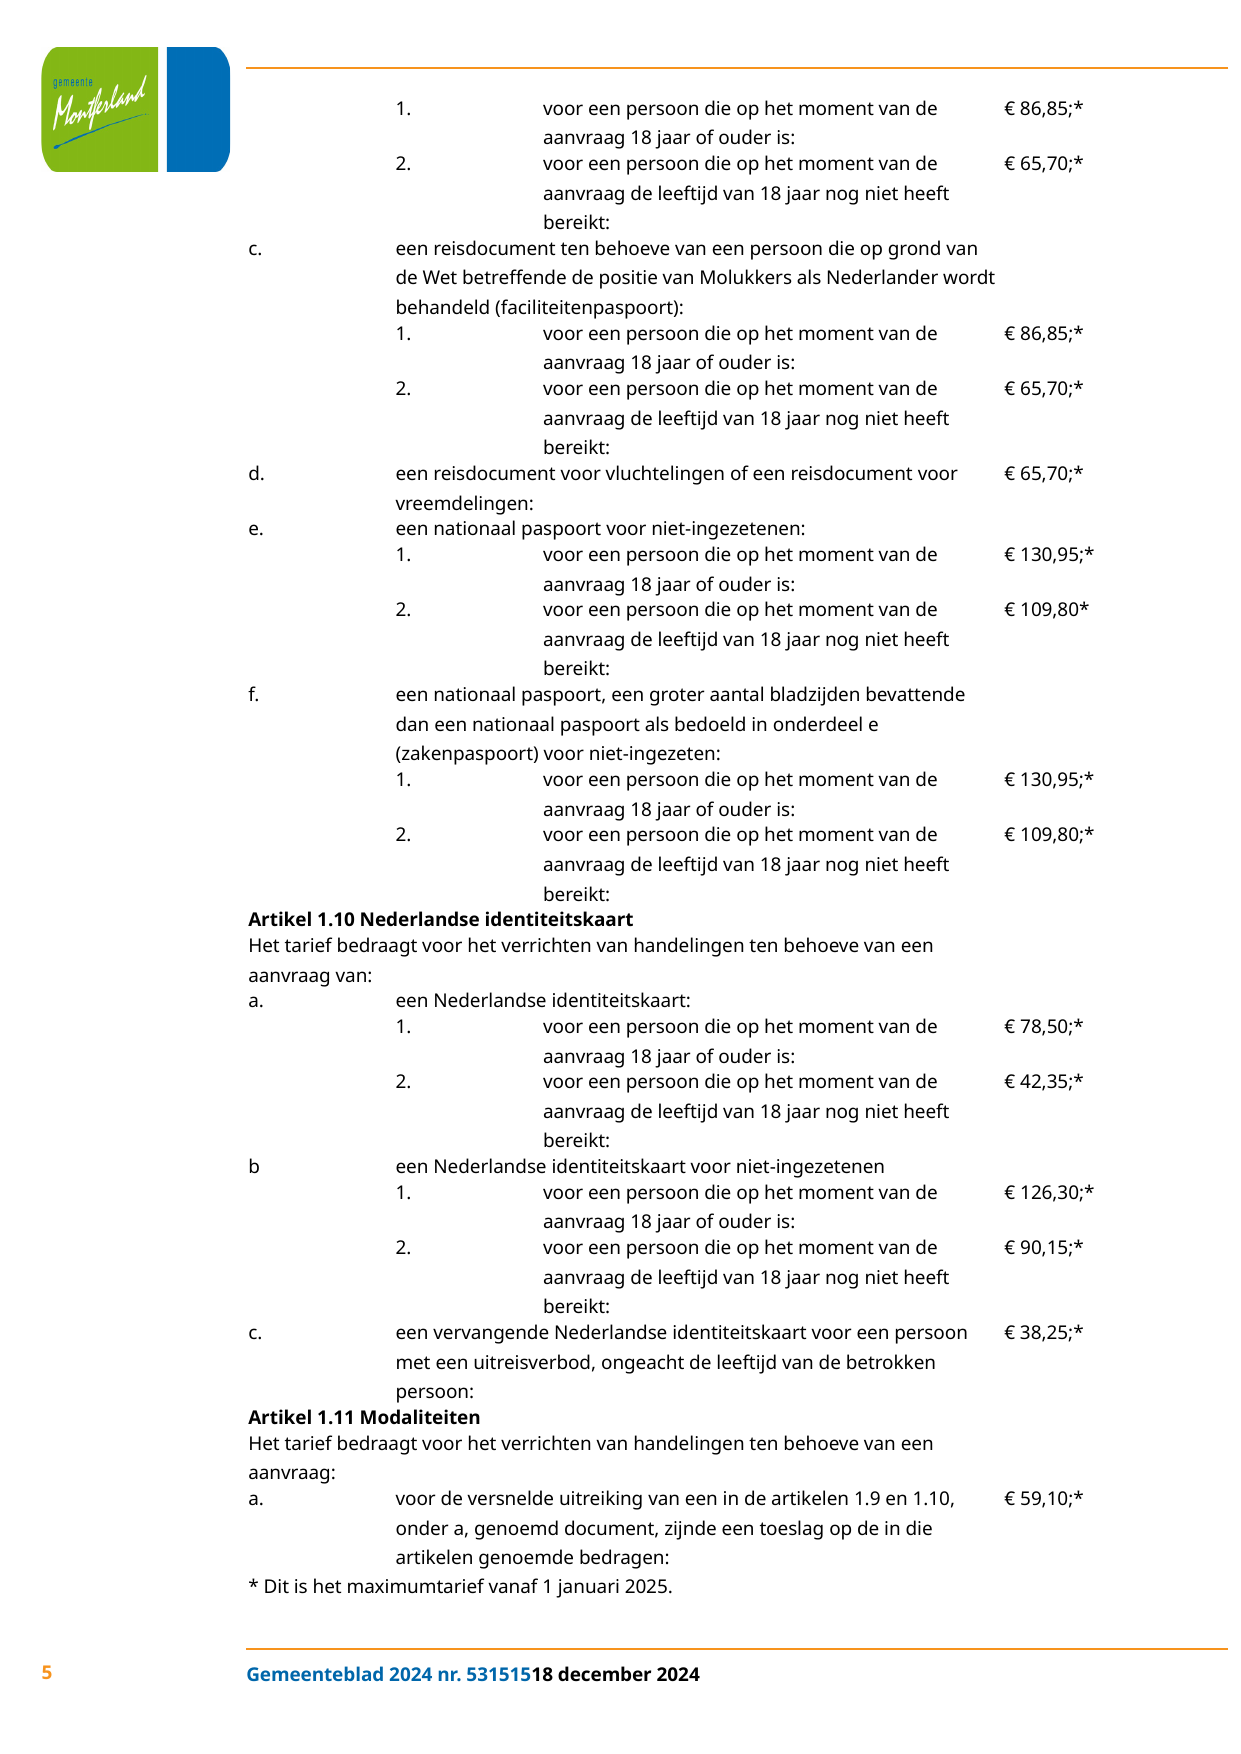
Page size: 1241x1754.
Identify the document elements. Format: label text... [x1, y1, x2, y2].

table_cell een nationaal paspoort voor niet-ingezetenen: [395, 515, 1004, 541]
table_cell € 65,70;* [1004, 460, 1152, 515]
table_cell een reisdocument voor vluchtelingen of een reisdocument voor vreemdelingen: [395, 460, 1004, 515]
table_cell Artikel 1.10 Nederlandse identiteitskaart [248, 906, 1004, 932]
table_cell a. [248, 1485, 395, 1570]
table_cell [248, 320, 395, 375]
table_cell d. [248, 460, 395, 515]
table_cell [1004, 1404, 1152, 1430]
table_cell € 38,25;* [1004, 1319, 1152, 1404]
table_cell [248, 596, 395, 681]
table_cell € 59,10;* [1004, 1485, 1152, 1570]
table_cell Het tarief bedraagt voor het verrichten van handelingen ten behoeve van een aanvraag van: [248, 932, 1004, 987]
table_cell een Nederlandse identiteitskaart: [395, 988, 1004, 1013]
table_cell [1004, 932, 1152, 987]
table_cell een nationaal paspoort, een groter aantal bladzijden bevattende dan een nationaal paspoort als bedoeld in onderdeel e (zakenpaspoort) voor niet-ingezeten: [395, 681, 1004, 766]
table_cell voor een persoon die op het moment van de aanvraag de leeftijd van 18 jaar nog niet heeft bereikt: [543, 822, 1004, 906]
table_cell voor een persoon die op het moment van de aanvraag de leeftijd van 18 jaar nog niet heeft bereikt: [543, 1235, 1004, 1319]
table_cell [248, 150, 395, 235]
table_cell [248, 1179, 395, 1234]
table_cell voor een persoon die op het moment van de aanvraag 18 jaar of ouder is: [543, 95, 1004, 150]
table_cell [1004, 515, 1152, 541]
table_cell € 65,70;* [1004, 375, 1152, 460]
table_cell Het tarief bedraagt voor het verrichten van handelingen ten behoeve van een aanvraag: [248, 1430, 1004, 1485]
table_cell 1. [395, 1179, 543, 1234]
table_cell c. [248, 1319, 395, 1404]
table_cell een reisdocument ten behoeve van een persoon die op grond van de Wet betreffende de positie van Molukkers als Nederlander wordt behandeld (faciliteitenpaspoort): [395, 235, 1004, 320]
table_cell [1004, 988, 1152, 1013]
table_cell € 78,50;* [1004, 1013, 1152, 1068]
table_cell voor een persoon die op het moment van de aanvraag de leeftijd van 18 jaar nog niet heeft bereikt: [543, 1069, 1004, 1153]
table_cell 2. [395, 375, 543, 460]
table_cell b [248, 1154, 395, 1179]
table_cell € 126,30;* [1004, 1179, 1152, 1234]
table_cell € 90,15;* [1004, 1235, 1152, 1319]
text * Dit is het maximumtarief vanaf 1 januari 2025. [248, 1573, 1152, 1599]
table_cell e. [248, 515, 395, 541]
table_cell een vervangende Nederlandse identiteitskaart voor een persoon met een uitreisverbod, ongeacht de leeftijd van de betrokken persoon: [395, 1319, 1004, 1404]
table_cell 2. [395, 1069, 543, 1153]
table_cell voor een persoon die op het moment van de aanvraag de leeftijd van 18 jaar nog niet heeft bereikt: [543, 375, 1004, 460]
table_cell € 109,80* [1004, 596, 1152, 681]
table_cell 2. [395, 822, 543, 906]
table_cell voor een persoon die op het moment van de aanvraag 18 jaar of ouder is: [543, 766, 1004, 822]
table_cell € 130,95;* [1004, 766, 1152, 822]
picture [41, 47, 231, 172]
table_cell € 86,85;* [1004, 320, 1152, 375]
table_cell € 130,95;* [1004, 541, 1152, 596]
table_cell [248, 1235, 395, 1319]
table_cell 2. [395, 596, 543, 681]
table_cell voor een persoon die op het moment van de aanvraag de leeftijd van 18 jaar nog niet heeft bereikt: [543, 150, 1004, 235]
table_cell [248, 766, 395, 822]
table_cell [1004, 1154, 1152, 1179]
table_cell [248, 95, 395, 150]
table_cell 1. [395, 541, 543, 596]
table_cell een Nederlandse identiteitskaart voor niet-ingezetenen [395, 1154, 1004, 1179]
table_cell 1. [395, 320, 543, 375]
table_cell € 65,70;* [1004, 150, 1152, 235]
table_cell c. [248, 235, 395, 320]
table_cell [1004, 235, 1152, 320]
table_cell [248, 541, 395, 596]
table_cell 2. [395, 150, 543, 235]
table_cell € 42,35;* [1004, 1069, 1152, 1153]
table_cell f. [248, 681, 395, 766]
table_cell voor een persoon die op het moment van de aanvraag 18 jaar of ouder is: [543, 1179, 1004, 1234]
table_cell voor een persoon die op het moment van de aanvraag 18 jaar of ouder is: [543, 1013, 1004, 1068]
table_cell Artikel 1.11 Modaliteiten [248, 1404, 1004, 1430]
table_cell voor een persoon die op het moment van de aanvraag 18 jaar of ouder is: [543, 541, 1004, 596]
table_cell [248, 1069, 395, 1153]
table_cell [248, 1013, 395, 1068]
table_cell [1004, 906, 1152, 932]
table_cell [248, 822, 395, 906]
table_cell [248, 375, 395, 460]
table_cell 2. [395, 1235, 543, 1319]
table_cell voor een persoon die op het moment van de aanvraag 18 jaar of ouder is: [543, 320, 1004, 375]
table_cell [1004, 681, 1152, 766]
table_cell voor de versnelde uitreiking van een in de artikelen 1.9 en 1.10, onder a, genoemd document, zijnde een toeslag op de in die artikelen genoemde bedragen: [395, 1485, 1004, 1570]
table_cell € 86,85;* [1004, 95, 1152, 150]
table_cell [1004, 1430, 1152, 1485]
table_cell 1. [395, 1013, 543, 1068]
table_cell 1. [395, 95, 543, 150]
table_cell a. [248, 988, 395, 1013]
table_cell € 109,80;* [1004, 822, 1152, 906]
table_cell 1. [395, 766, 543, 822]
table_cell voor een persoon die op het moment van de aanvraag de leeftijd van 18 jaar nog niet heeft bereikt: [543, 596, 1004, 681]
